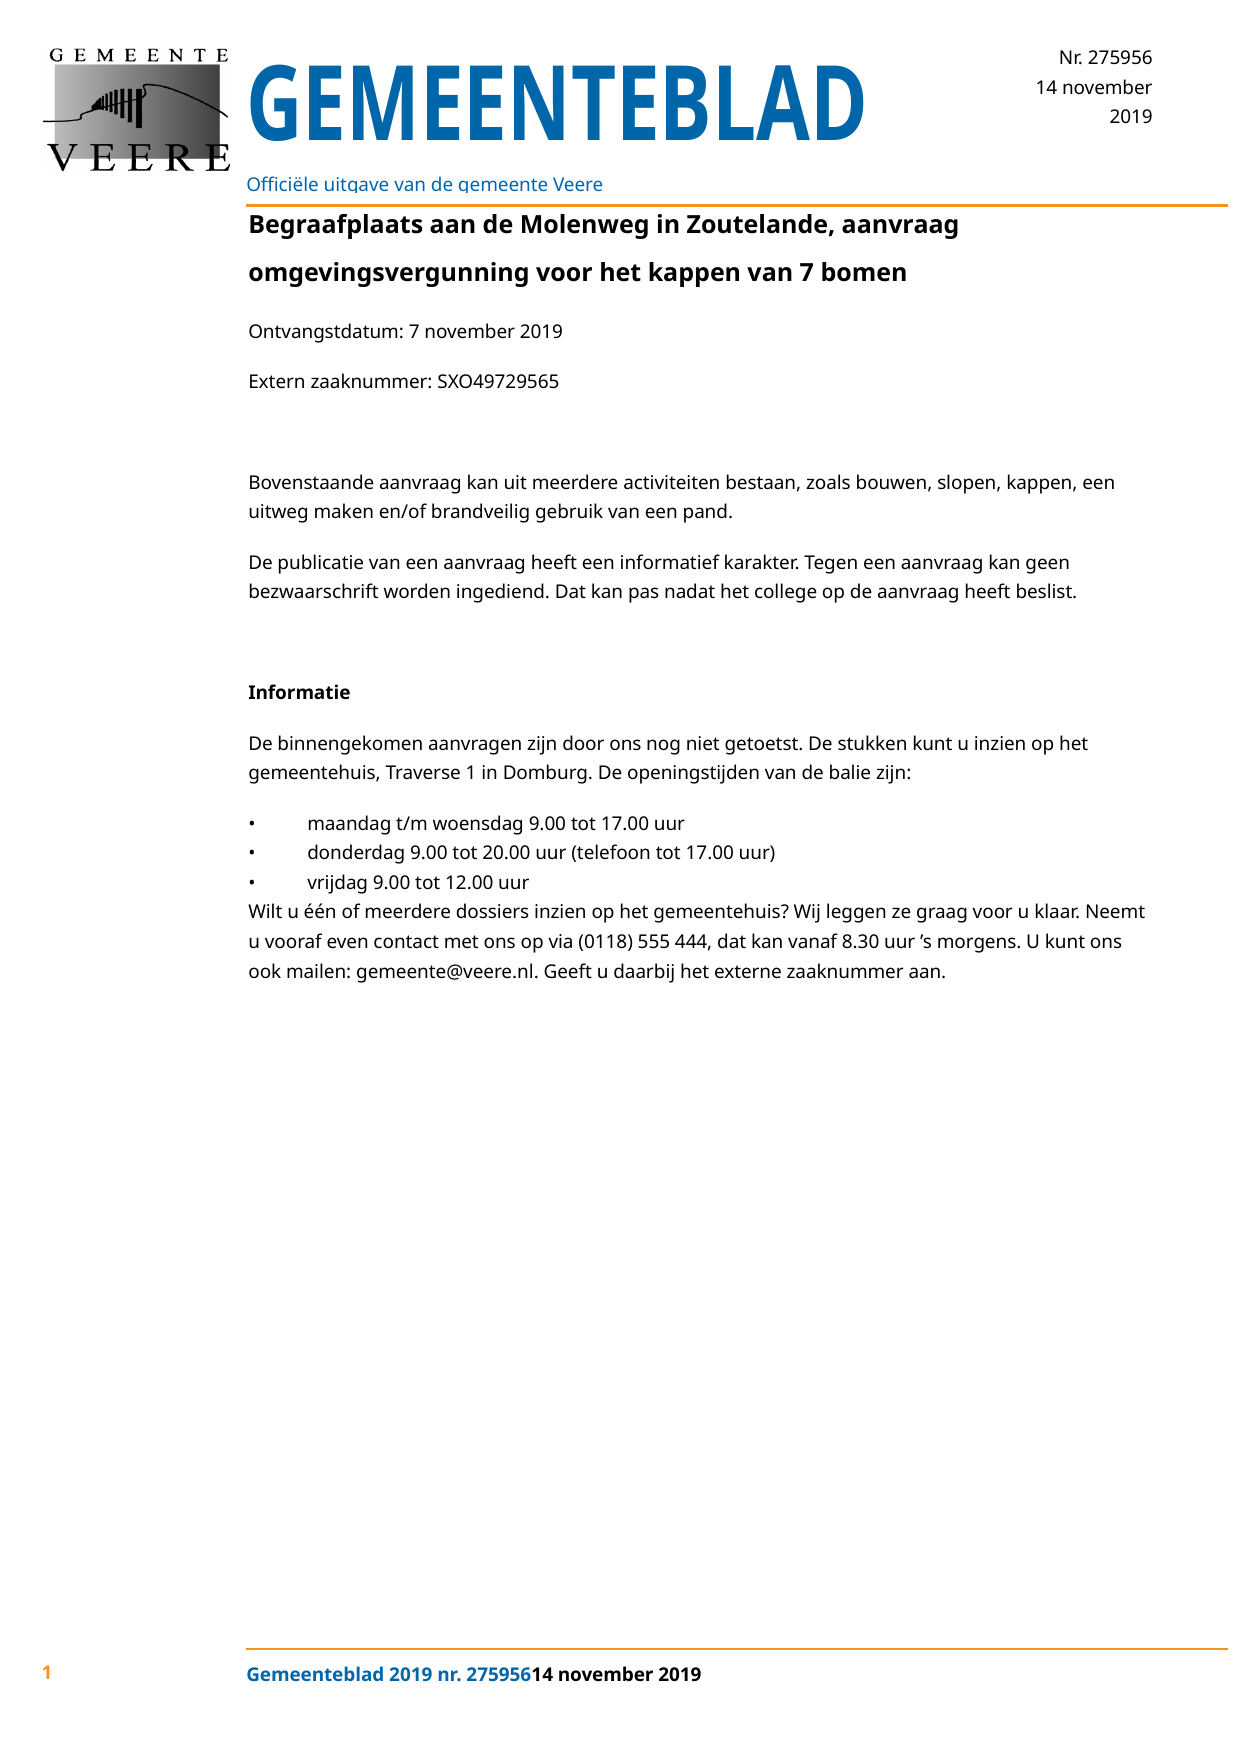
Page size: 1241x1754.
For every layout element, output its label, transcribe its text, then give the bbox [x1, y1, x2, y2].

list donderdag 9.00 tot 20.00 uur (telefoon tot 17.00 uur) [248, 839, 1152, 865]
list maandag t/m woensdag 9.00 tot 17.00 uur [248, 810, 1152, 836]
picture [41, 47, 231, 172]
text Ontvangstdatum: 7 november 2019 [248, 318, 1152, 344]
text De publicatie van een aanvraag heeft een informatief karakter. Tegen een aanvraag kan geen bezwaarschrift worden ingediend. Dat kan pas nadat het college op de aanvraag heeft beslist. [248, 549, 1152, 604]
text Informatie [248, 679, 1152, 705]
text Begraafplaats aan de Molenweg in Zoutelande, aanvraag omgevingsvergunning voor het kappen van 7 bomen [248, 207, 1152, 288]
text Bovenstaande aanvraag kan uit meerdere activiteiten bestaan, zoals bouwen, slopen, kappen, een uitweg maken en/of brandveilig gebruik van een pand. [248, 469, 1152, 524]
text De binnengekomen aanvragen zijn door ons nog niet getoetst. De stukken kunt u inzien op het gemeentehuis, Traverse 1 in Domburg. De openingstijden van de balie zijn: [248, 730, 1152, 785]
text Wilt u één of meerdere dossiers inzien op het gemeentehuis? Wij leggen ze graag voor u klaar. Neemt u vooraf even contact met ons op via (0118) 555 444, dat kan vanaf 8.30 uur ’s morgens. U kunt ons ook mailen: gemeente@veere.nl. Geeft u daarbij het externe zaaknummer aan. [248, 899, 1152, 984]
text Extern zaaknummer: SXO49729565 [248, 368, 1152, 394]
list vrijdag 9.00 tot 12.00 uur [248, 869, 1152, 895]
